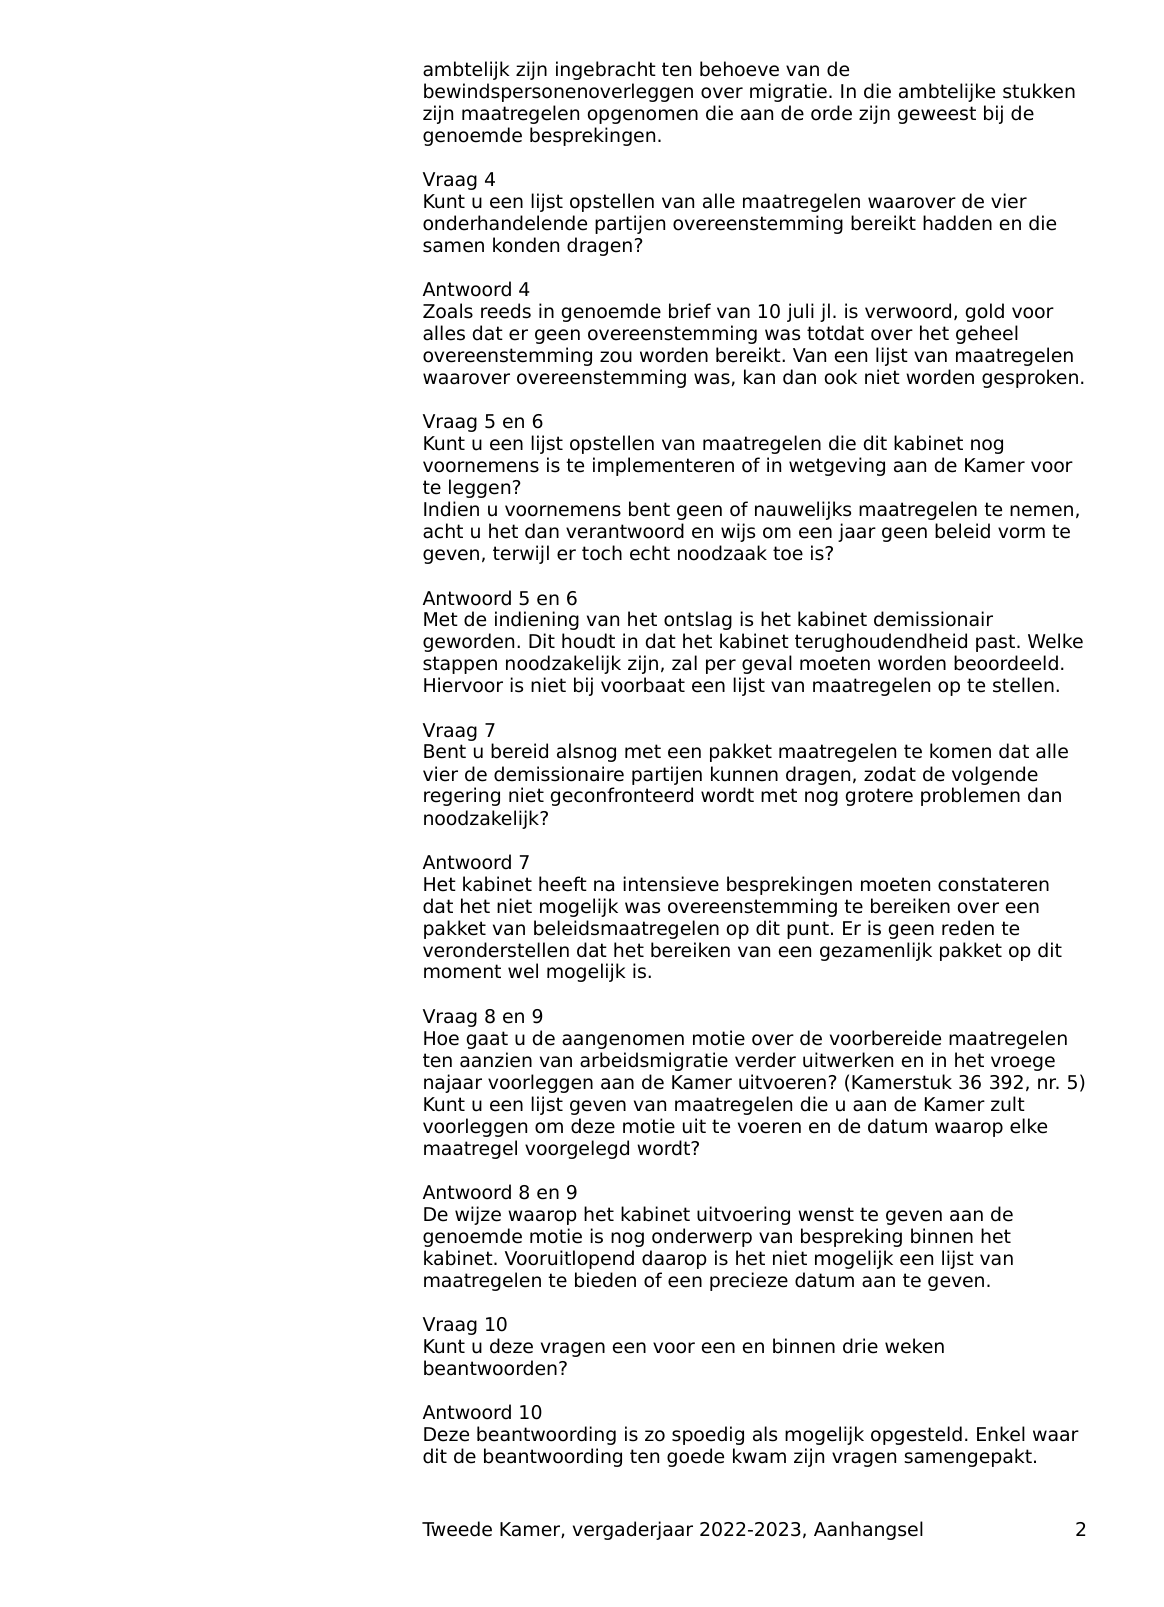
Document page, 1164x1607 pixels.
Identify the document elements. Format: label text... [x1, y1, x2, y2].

text Kunt u een lijst geven van maatregelen die u aan de Kamer zult voorleggen om deze motie uit te voeren en de datum waarop elke maatregel voorgelegd wordt? [422, 1093, 1087, 1159]
text Met de indiening van het ontslag is het kabinet demissionair geworden. Dit houdt in dat het kabinet terughoudendheid past. Welke stappen noodzakelijk zijn, zal per geval moeten worden beoordeeld. Hiervoor is niet bij voorbaat een lijst van maatregelen op te stellen. [422, 609, 1087, 697]
text Deze beantwoording is zo spoedig als mogelijk opgesteld. Enkel waar dit de beantwoording ten goede kwam zijn vragen samengepakt. [422, 1424, 1087, 1468]
text Antwoord 5 en 6 [422, 587, 1087, 609]
text Indien u voornemens bent geen of nauwelijks maatregelen te nemen, acht u het dan verantwoord en wijs om een jaar geen beleid vorm te geven, terwijl er toch echt noodzaak toe is? [422, 499, 1087, 565]
text Zoals reeds in genoemde brief van 10 juli jl. is verwoord, gold voor alles dat er geen overeenstemming was totdat over het geheel overeenstemming zou worden bereikt. Van een lijst van maatregelen waarover overeenstemming was, kan dan ook niet worden gesproken. [422, 301, 1087, 389]
text Vraag 5 en 6 [422, 411, 1087, 433]
text Vraag 4 [422, 169, 1087, 191]
text De wijze waarop het kabinet uitvoering wenst te geven aan de genoemde motie is nog onderwerp van bespreking binnen het kabinet. Vooruitlopend daarop is het niet mogelijk een lijst van maatregelen te bieden of een precieze datum aan te geven. [422, 1204, 1087, 1292]
text Kunt u een lijst opstellen van alle maatregelen waarover de vier onderhandelende partijen overeenstemming bereikt hadden en die samen konden dragen? [422, 191, 1087, 257]
text Hoe gaat u de aangenomen motie over de voorbereide maatregelen ten aanzien van arbeidsmigratie verder uitwerken en in het vroege najaar voorleggen aan de Kamer uitvoeren? (Kamerstuk 36 392, nr. 5) [422, 1028, 1087, 1093]
text Bent u bereid alsnog met een pakket maatregelen te komen dat alle vier de demissionaire partijen kunnen dragen, zodat de volgende regering niet geconfronteerd wordt met nog grotere problemen dan noodzakelijk? [422, 741, 1087, 829]
text Vraag 7 [422, 719, 1087, 741]
text Antwoord 10 [422, 1402, 1087, 1424]
text ambtelijk zijn ingebracht ten behoeve van de bewindspersonenoverleggen over migratie. In die ambtelijke stukken zijn maatregelen opgenomen die aan de orde zijn geweest bij de genoemde besprekingen. [422, 59, 1087, 147]
text Antwoord 7 [422, 852, 1087, 873]
text Antwoord 4 [422, 279, 1087, 301]
text Kunt u een lijst opstellen van maatregelen die dit kabinet nog voornemens is te implementeren of in wetgeving aan de Kamer voor te leggen? [422, 433, 1087, 499]
text Het kabinet heeft na intensieve besprekingen moeten constateren dat het niet mogelijk was overeenstemming te bereiken over een pakket van beleidsmaatregelen op dit punt. Er is geen reden te veronderstellen dat het bereiken van een gezamenlijk pakket op dit moment wel mogelijk is. [422, 873, 1087, 983]
text Antwoord 8 en 9 [422, 1182, 1087, 1204]
text Vraag 10 [422, 1314, 1087, 1336]
text Vraag 8 en 9 [422, 1006, 1087, 1028]
text Kunt u deze vragen een voor een en binnen drie weken beantwoorden? [422, 1336, 1087, 1380]
